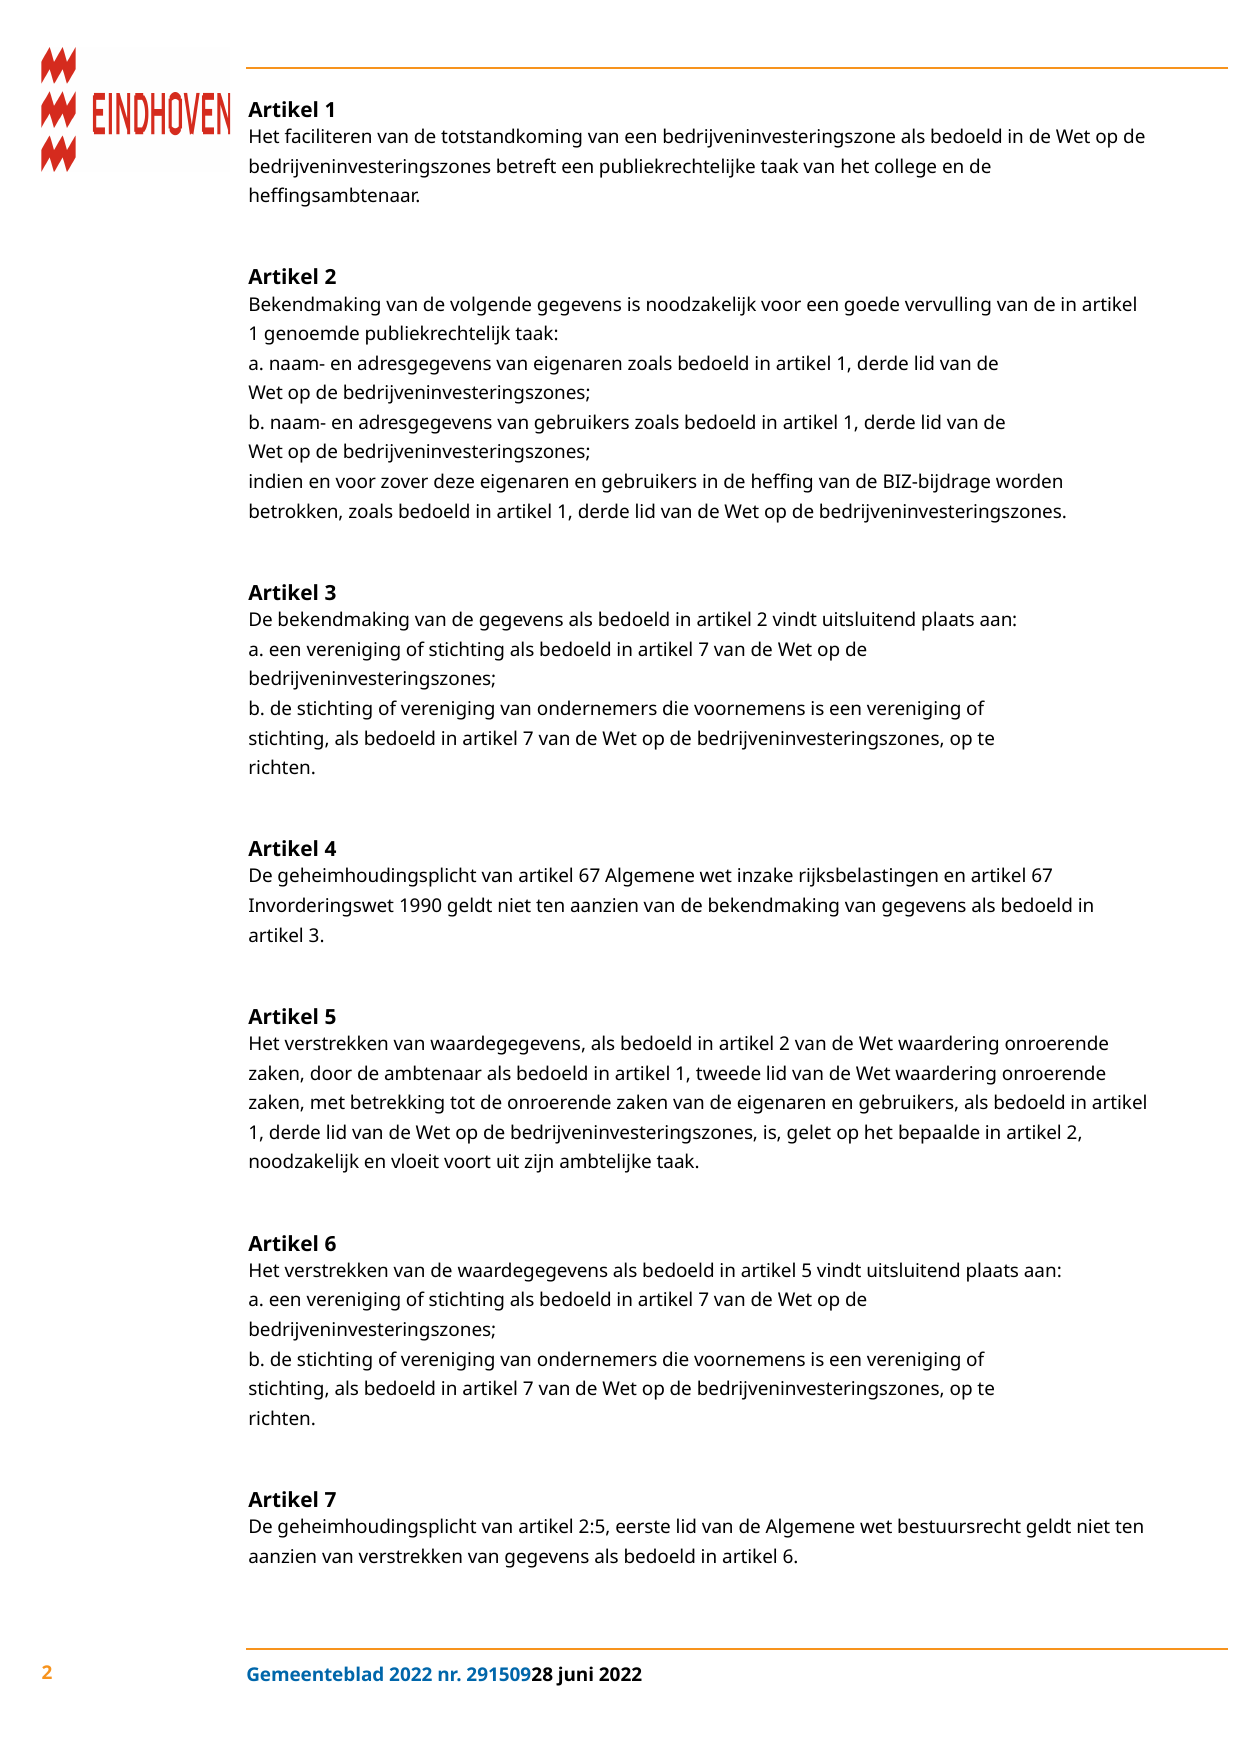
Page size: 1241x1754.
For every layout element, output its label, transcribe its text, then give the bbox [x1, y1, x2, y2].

picture [41, 47, 231, 172]
text indien en voor zover deze eigenaren en gebruikers in de heffing van de BIZ-bijdrage worden betrokken, zoals bedoeld in artikel 1, derde lid van de Wet op de bedrijveninvesteringszones. [248, 468, 1152, 524]
text Wet op de bedrijveninvesteringszones; [248, 439, 1152, 464]
text Het verstrekken van waardegegevens, als bedoeld in artikel 2 van de Wet waardering onroerende zaken, door de ambtenaar als bedoeld in artikel 1, tweede lid van de Wet waardering onroerende zaken, met betrekking tot de onroerende zaken van de eigenaren en gebruikers, als bedoeld in artikel 1, derde lid van de Wet op de bedrijveninvesteringszones, is, gelet op het bepaalde in artikel 2, noodzakelijk en vloeit voort uit zijn ambtelijke taak. [248, 1030, 1152, 1174]
text bedrijveninvesteringszones; [248, 1316, 1152, 1342]
text De bekendmaking van de gegevens als bedoeld in artikel 2 vindt uitsluitend plaats aan: [248, 606, 1152, 632]
text Artikel 7 [248, 1485, 1152, 1513]
text Artikel 1 [248, 95, 1152, 123]
text Artikel 3 [248, 578, 1152, 606]
text Bekendmaking van de volgende gegevens is noodzakelijk voor een goede vervulling van de in artikel 1 genoemde publiekrechtelijk taak: [248, 291, 1152, 346]
text De geheimhoudingsplicht van artikel 67 Algemene wet inzake rijksbelastingen en artikel 67 Invorderingswet 1990 geldt niet ten aanzien van de bekendmaking van gegevens als bedoeld in artikel 3. [248, 863, 1152, 948]
text Artikel 6 [248, 1229, 1152, 1257]
text b. de stichting of vereniging van ondernemers die voornemens is een vereniging of [248, 1346, 1152, 1372]
text richten. [248, 1405, 1152, 1431]
text stichting, als bedoeld in artikel 7 van de Wet op de bedrijveninvesteringszones, op te [248, 725, 1152, 750]
text b. de stichting of vereniging van ondernemers die voornemens is een vereniging of [248, 695, 1152, 721]
text De geheimhoudingsplicht van artikel 2:5, eerste lid van de Algemene wet bestuursrecht geldt niet ten aanzien van verstrekken van gegevens als bedoeld in artikel 6. [248, 1513, 1152, 1569]
text Artikel 5 [248, 1002, 1152, 1030]
text richten. [248, 754, 1152, 780]
text b. naam- en adresgegevens van gebruikers zoals bedoeld in artikel 1, derde lid van de [248, 409, 1152, 435]
text Artikel 4 [248, 834, 1152, 863]
text stichting, als bedoeld in artikel 7 van de Wet op de bedrijveninvesteringszones, op te [248, 1375, 1152, 1401]
text bedrijveninvesteringszones; [248, 666, 1152, 691]
text a. een vereniging of stichting als bedoeld in artikel 7 van de Wet op de [248, 636, 1152, 662]
text a. een vereniging of stichting als bedoeld in artikel 7 van de Wet op de [248, 1287, 1152, 1312]
text Wet op de bedrijveninvesteringszones; [248, 379, 1152, 405]
text Het faciliteren van de totstandkoming van een bedrijveninvesteringszone als bedoeld in de Wet op de bedrijveninvesteringszones betreft een publiekrechtelijke taak van het college en de heffingsambtenaar. [248, 123, 1152, 208]
text Artikel 2 [248, 262, 1152, 291]
text a. naam- en adresgegevens van eigenaren zoals bedoeld in artikel 1, derde lid van de [248, 350, 1152, 376]
text Het verstrekken van de waardegegevens als bedoeld in artikel 5 vindt uitsluitend plaats aan: [248, 1257, 1152, 1283]
